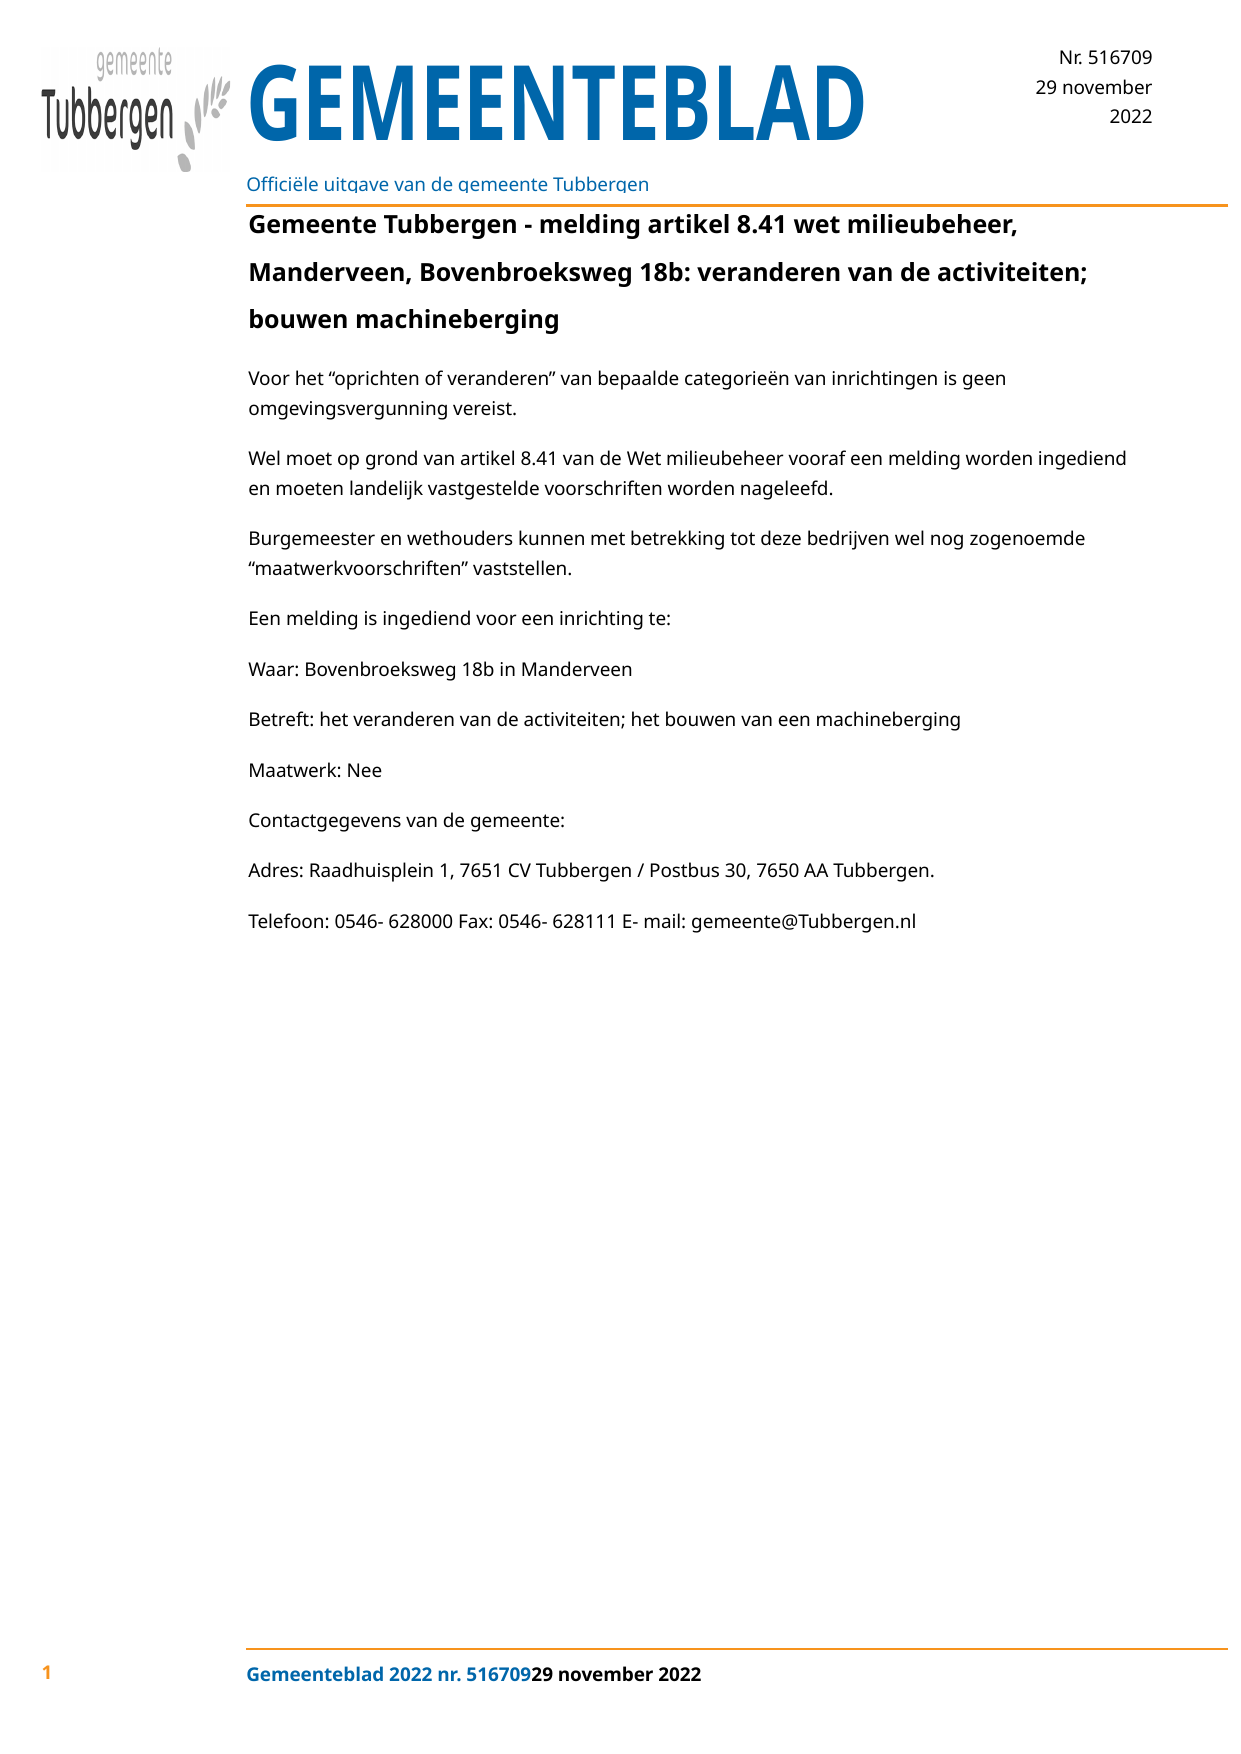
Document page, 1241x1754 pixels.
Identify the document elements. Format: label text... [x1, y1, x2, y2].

text Wel moet op grond van artikel 8.41 van de Wet milieubeheer vooraf een melding worden ingediend en moeten landelijk vastgestelde voorschriften worden nageleefd. [248, 446, 1152, 501]
text Betreft: het veranderen van de activiteiten; het bouwen van een machineberging [248, 706, 1152, 732]
text Gemeente Tubbergen - melding artikel 8.41 wet milieubeheer, Manderveen, Bovenbroeksweg 18b: veranderen van de activiteiten; bouwen machineberging [248, 207, 1152, 336]
text Contactgegevens van de gemeente: [248, 807, 1152, 833]
text Adres: Raadhuisplein 1, 7651 CV Tubbergen / Postbus 30, 7650 AA Tubbergen. [248, 858, 1152, 883]
picture [41, 47, 231, 172]
text Voor het “oprichten of veranderen” van bepaalde categorieën van inrichtingen is geen omgevingsvergunning vereist. [248, 366, 1152, 421]
text Maatwerk: Nee [248, 757, 1152, 782]
text Burgemeester en wethouders kunnen met betrekking tot deze bedrijven wel nog zogenoemde “maatwerkvoorschriften” vaststellen. [248, 526, 1152, 581]
text Telefoon: 0546- 628000 Fax: 0546- 628111 E- mail: gemeente@Tubbergen.nl [248, 908, 1152, 934]
text Waar: Bovenbroeksweg 18b in Manderveen [248, 656, 1152, 682]
text Een melding is ingediend voor een inrichting te: [248, 606, 1152, 631]
